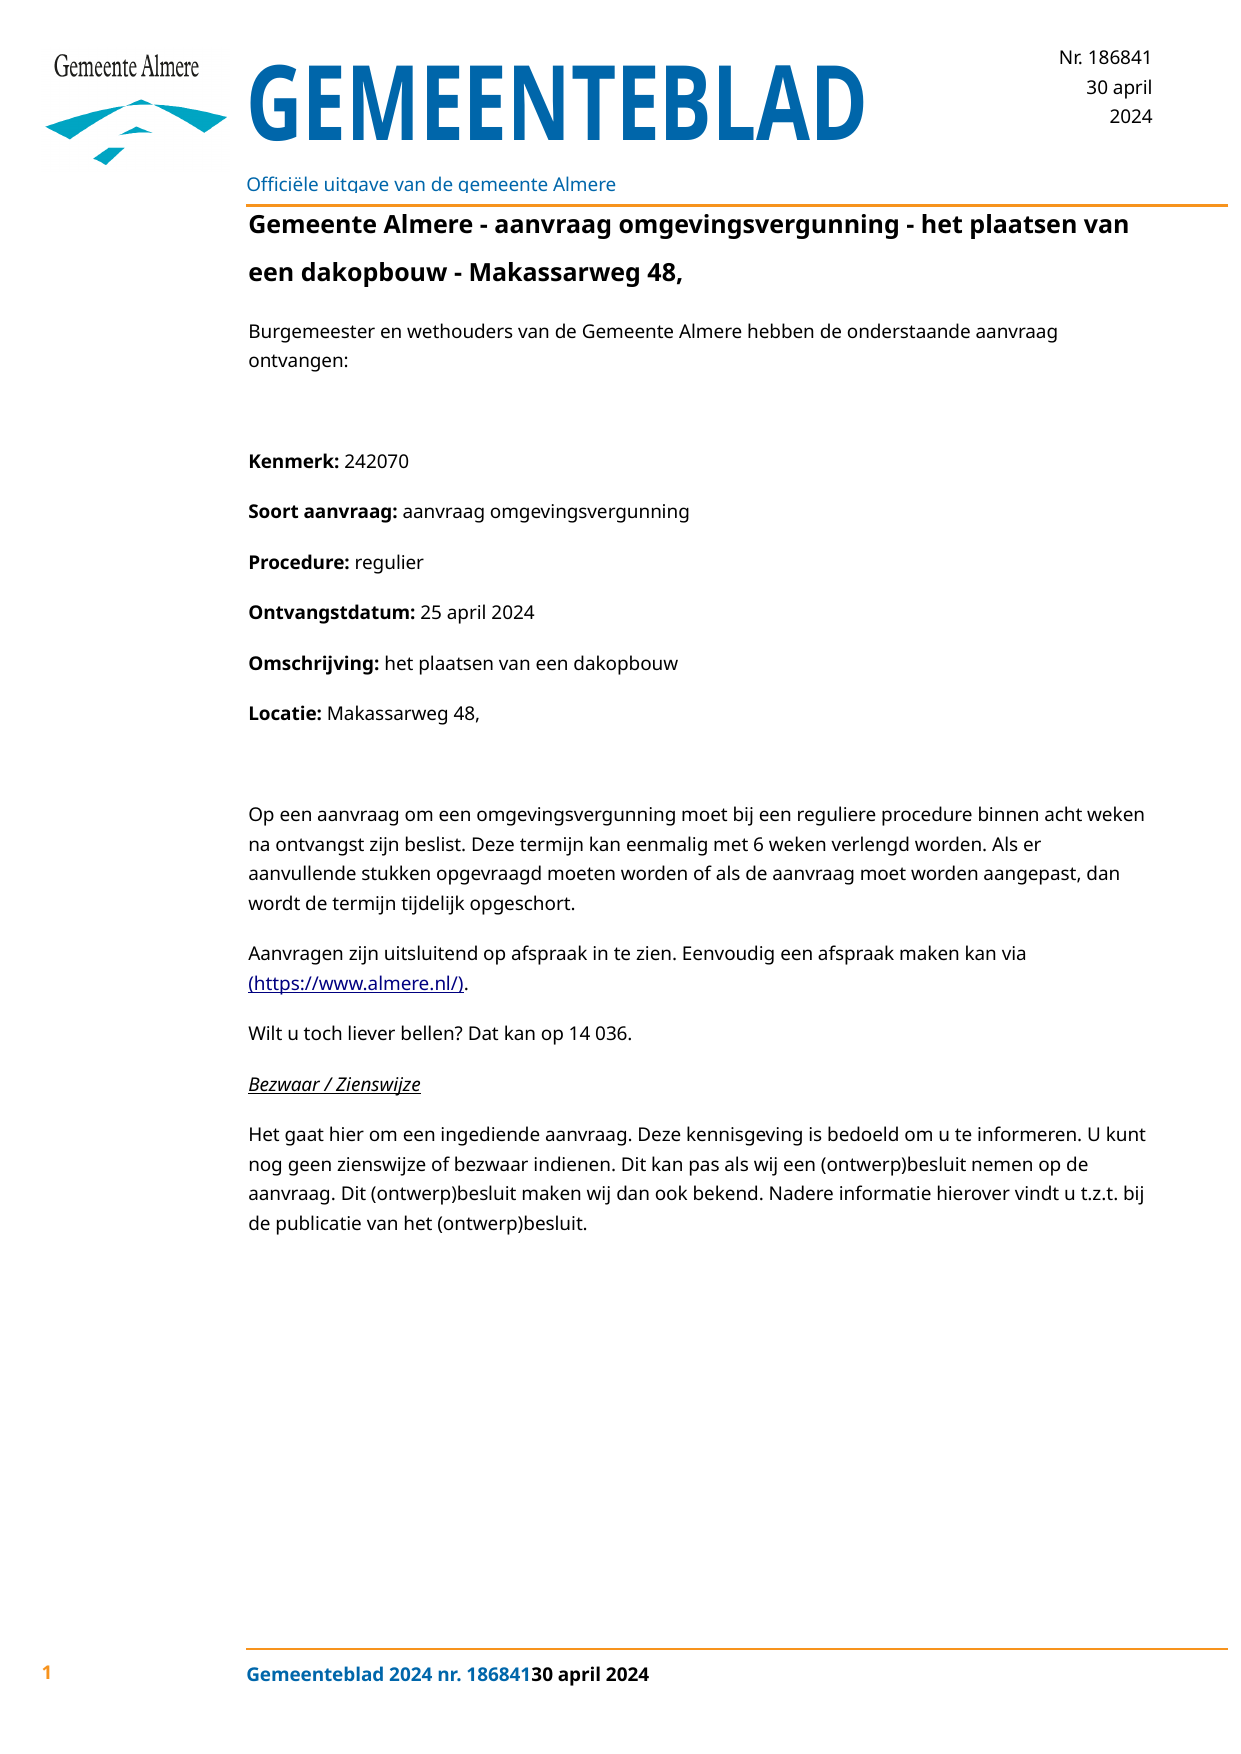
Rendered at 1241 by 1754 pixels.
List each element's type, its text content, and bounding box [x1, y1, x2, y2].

text Op een aanvraag om een omgevingsvergunning moet bij een reguliere procedure binnen acht weken na ontvangst zijn beslist. Deze termijn kan eenmalig met 6 weken verlengd worden. Als er aanvullende stukken opgevraagd moeten worden of als de aanvraag moet worden aangepast, dan wordt de termijn tijdelijk opgeschort. [248, 801, 1152, 916]
text Kenmerk: 242070 [248, 448, 1152, 474]
text Gemeente Almere - aanvraag omgevingsvergunning - het plaatsen van een dakopbouw - Makassarweg 48, [248, 207, 1152, 288]
text Ontvangstdatum: 25 april 2024 [248, 599, 1152, 625]
picture [41, 47, 231, 172]
text Aanvragen zijn uitsluitend op afspraak in te zien. Eenvoudig een afspraak maken kan via (https://www.almere.nl/). [248, 940, 1152, 996]
text Procedure: regulier [248, 549, 1152, 575]
text Burgemeester en wethouders van de Gemeente Almere hebben de onderstaande aanvraag ontvangen: [248, 318, 1152, 373]
text Bezwaar / Zienswijze [248, 1071, 1152, 1097]
text Locatie: Makassarweg 48, [248, 700, 1152, 726]
text Omschrijving: het plaatsen van een dakopbouw [248, 650, 1152, 676]
text Wilt u toch liever bellen? Dat kan op 14 036. [248, 1020, 1152, 1046]
text Soort aanvraag: aanvraag omgevingsvergunning [248, 499, 1152, 524]
text Het gaat hier om een ingediende aanvraag. Deze kennisgeving is bedoeld om u te informeren. U kunt nog geen zienswijze of bezwaar indienen. Dit kan pas als wij een (ontwerp)besluit nemen op de aanvraag. Dit (ontwerp)besluit maken wij dan ook bekend. Nadere informatie hierover vindt u t.z.t. bij de publicatie van het (ontwerp)besluit. [248, 1121, 1152, 1236]
